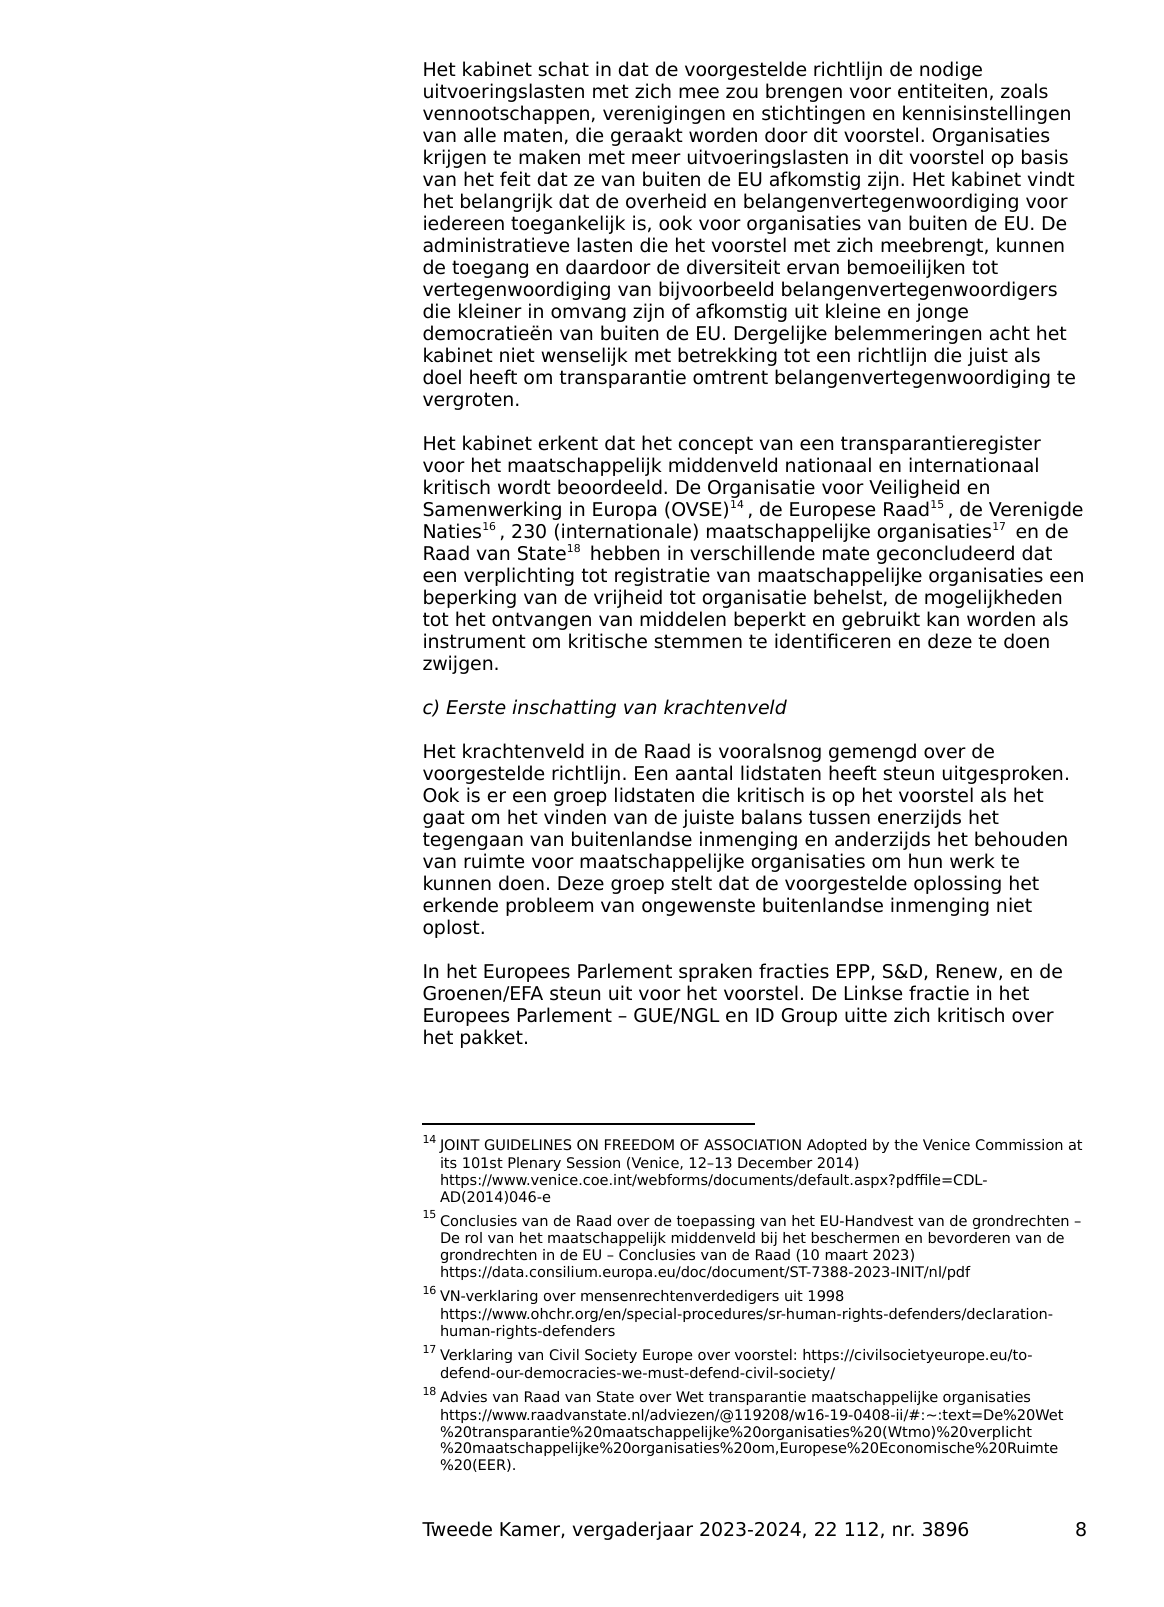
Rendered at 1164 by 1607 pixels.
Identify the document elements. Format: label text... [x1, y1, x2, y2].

text Conclusies van de Raad over de toepassing van het EU-Handvest van de grondrechten – De rol van het maatschappelijk middenveld bij het beschermen en bevorderen van de grondrechten in de EU – Conclusies van de Raad (10 maart 2023) https://data.consilium.europa.eu/doc/document/ST-7388-2023-INIT/nl/pdf [422, 1208, 1087, 1281]
subtitle c) Eerste inschatting van krachtenveld [422, 697, 1087, 719]
text Het kabinet schat in dat de voorgestelde richtlijn de nodige uitvoeringslasten met zich mee zou brengen voor entiteiten, zoals vennootschappen, verenigingen en stichtingen en kennisinstellingen van alle maten, die geraakt worden door dit voorstel. Organisaties krijgen te maken met meer uitvoeringslasten in dit voorstel op basis van het feit dat ze van buiten de EU afkomstig zijn. Het kabinet vindt het belangrijk dat de overheid en belangenvertegenwoordiging voor iedereen toegankelijk is, ook voor organisaties van buiten de EU. De administratieve lasten die het voorstel met zich meebrengt, kunnen de toegang en daardoor de diversiteit ervan bemoeilijken tot vertegenwoordiging van bijvoorbeeld belangenvertegenwoordigers die kleiner in omvang zijn of afkomstig uit kleine en jonge democratieën van buiten de EU. Dergelijke belemmeringen acht het kabinet niet wenselijk met betrekking tot een richtlijn die juist als doel heeft om transparantie omtrent belangenvertegenwoordiging te vergroten. [422, 59, 1087, 411]
text Advies van Raad van State over Wet transparantie maatschappelijke organisaties https://www.raadvanstate.nl/adviezen/@119208/w16-19-0408-ii/#:~:text=De%20Wet%20transparantie%20maatschappelijke%20organisaties%20(Wtmo)%20verplicht%20maatschappelijke%20organisaties%20om,Europese%20Economische%20Ruimte%20(EER). [422, 1385, 1087, 1474]
text In het Europees Parlement spraken fracties EPP, S&D, Renew, en de Groenen/EFA steun uit voor het voorstel. De Linkse fractie in het Europees Parlement – GUE/NGL en ID Group uitte zich kritisch over het pakket. [422, 961, 1087, 1049]
text JOINT GUIDELINES ON FREEDOM OF ASSOCIATION Adopted by the Venice Commission at its 101st Plenary Session (Venice, 12–13 December 2014) https://www.venice.coe.int/webforms/documents/default.aspx?pdffile=CDL-AD(2014)046-e [422, 1133, 1087, 1206]
text VN-verklaring over mensenrechtenverdedigers uit 1998 https://www.ohchr.org/en/special-procedures/sr-human-rights-defenders/declaration-human-rights-defenders [422, 1284, 1087, 1340]
text Het krachtenveld in de Raad is vooralsnog gemengd over de voorgestelde richtlijn. Een aantal lidstaten heeft steun uitgesproken. Ook is er een groep lidstaten die kritisch is op het voorstel als het gaat om het vinden van de juiste balans tussen enerzijds het tegengaan van buitenlandse inmenging en anderzijds het behouden van ruimte voor maatschappelijke organisaties om hun werk te kunnen doen. Deze groep stelt dat de voorgestelde oplossing het erkende probleem van ongewenste buitenlandse inmenging niet oplost. [422, 741, 1087, 939]
text Het kabinet erkent dat het concept van een transparantieregister voor het maatschappelijk middenveld nationaal en internationaal kritisch wordt beoordeeld. De Organisatie voor Veiligheid en Samenwerking in Europa (OVSE), de Europese Raad, de Verenigde Naties, 230 (internationale) maatschappelijke organisaties en de Raad van State hebben in verschillende mate geconcludeerd dat een verplichting tot registratie van maatschappelijke organisaties een beperking van de vrijheid tot organisatie behelst, de mogelijkheden tot het ontvangen van middelen beperkt en gebruikt kan worden als instrument om kritische stemmen te identificeren en deze te doen zwijgen. [422, 433, 1087, 675]
text Verklaring van Civil Society Europe over voorstel: https://civilsocietyeurope.eu/to-defend-our-democracies-we-must-defend-civil-society/ [422, 1343, 1087, 1382]
